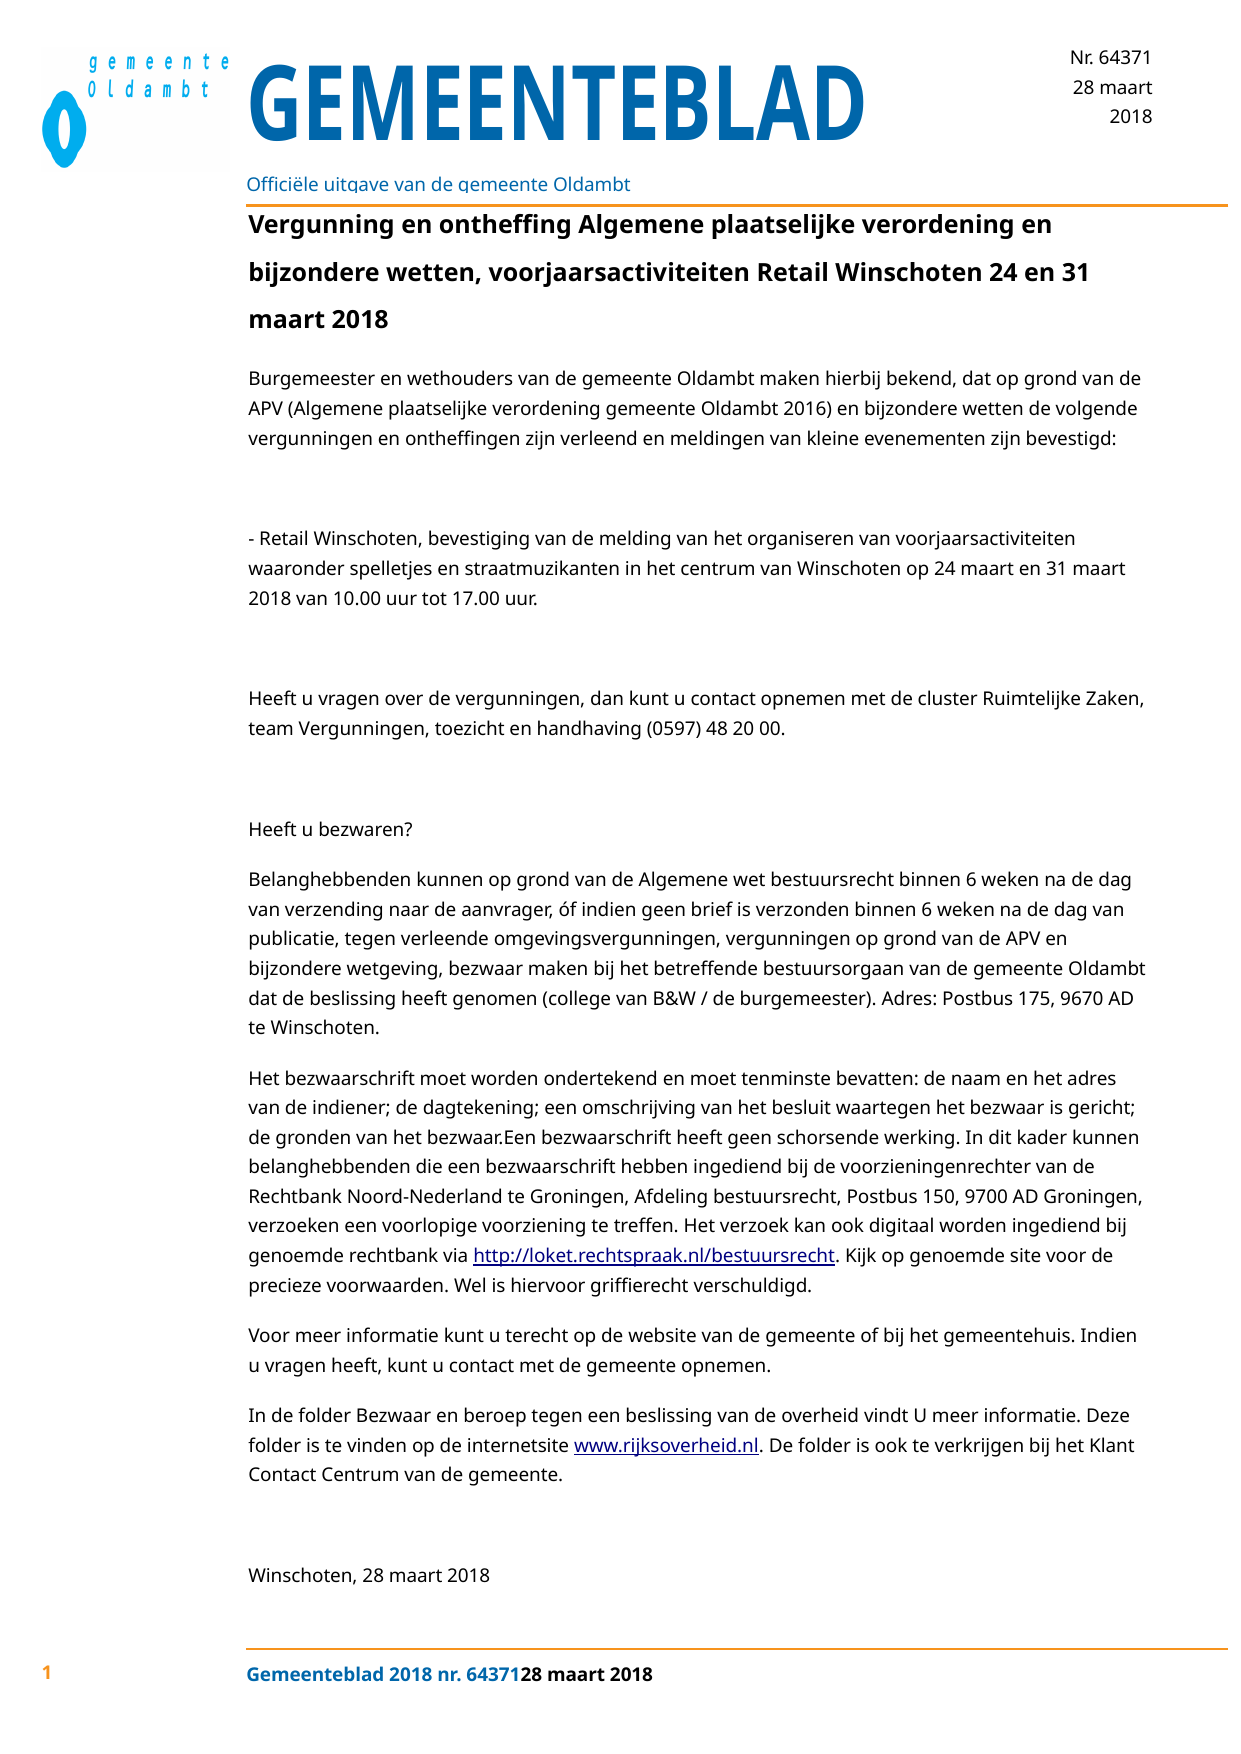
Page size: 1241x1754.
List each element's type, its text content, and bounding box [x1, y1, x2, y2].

text Winschoten, 28 maart 2018 [248, 1562, 1152, 1588]
picture [41, 47, 231, 172]
text Heeft u vragen over de vergunningen, dan kunt u contact opnemen met de cluster Ruimtelijke Zaken, team Vergunningen, toezicht en handhaving (0597) 48 20 00. [248, 686, 1152, 741]
text Voor meer informatie kunt u terecht op de website van de gemeente of bij het gemeentehuis. Indien u vragen heeft, kunt u contact met de gemeente opnemen. [248, 1322, 1152, 1377]
text Heeft u bezwaren? [248, 816, 1152, 842]
text Burgemeester en wethouders van de gemeente Oldambt maken hierbij bekend, dat op grond van de APV (Algemene plaatselijke verordening gemeente Oldambt 2016) en bijzondere wetten de volgende vergunningen en ontheffingen zijn verleend en meldingen van kleine evenementen zijn bevestigd: [248, 366, 1152, 450]
text - Retail Winschoten, bevestiging van de melding van het organiseren van voorjaarsactiviteiten waaronder spelletjes en straatmuzikanten in het centrum van Winschoten op 24 maart en 31 maart 2018 van 10.00 uur tot 17.00 uur. [248, 526, 1152, 610]
text Belanghebbenden kunnen op grond van de Algemene wet bestuursrecht binnen 6 weken na de dag van verzending naar de aanvrager, óf indien geen brief is verzonden binnen 6 weken na de dag van publicatie, tegen verleende omgevingsvergunningen, vergunningen op grond van de APV en bijzondere wetgeving, bezwaar maken bij het betreffende bestuursorgaan van de gemeente Oldambt dat de beslissing heeft genomen (college van B&W / de burgemeester). Adres: Postbus 175, 9670 AD te Winschoten. [248, 866, 1152, 1040]
text In de folder Bezwaar en beroep tegen een beslissing van de overheid vindt U meer informatie. Deze folder is te vinden op de internetsite www.rijksoverheid.nl. De folder is ook te verkrijgen bij het Klant Contact Centrum van de gemeente. [248, 1402, 1152, 1487]
text Het bezwaarschrift moet worden ondertekend en moet tenminste bevatten: de naam en het adres van de indiener; de dagtekening; een omschrijving van het besluit waartegen het bezwaar is gericht; de gronden van het bezwaar.Een bezwaarschrift heeft geen schorsende werking. In dit kader kunnen belanghebbenden die een bezwaarschrift hebben ingediend bij de voorzieningenrechter van de Rechtbank Noord-Nederland te Groningen, Afdeling bestuursrecht, Postbus 150, 9700 AD Groningen, verzoeken een voorlopige voorziening te treffen. Het verzoek kan ook digitaal worden ingediend bij genoemde rechtbank via http://loket.rechtspraak.nl/bestuursrecht. Kijk op genoemde site voor de precieze voorwaarden. Wel is hiervoor griffierecht verschuldigd. [248, 1065, 1152, 1297]
text Vergunning en ontheffing Algemene plaatselijke verordening en bijzondere wetten, voorjaarsactiviteiten Retail Winschoten 24 en 31 maart 2018 [248, 207, 1152, 336]
